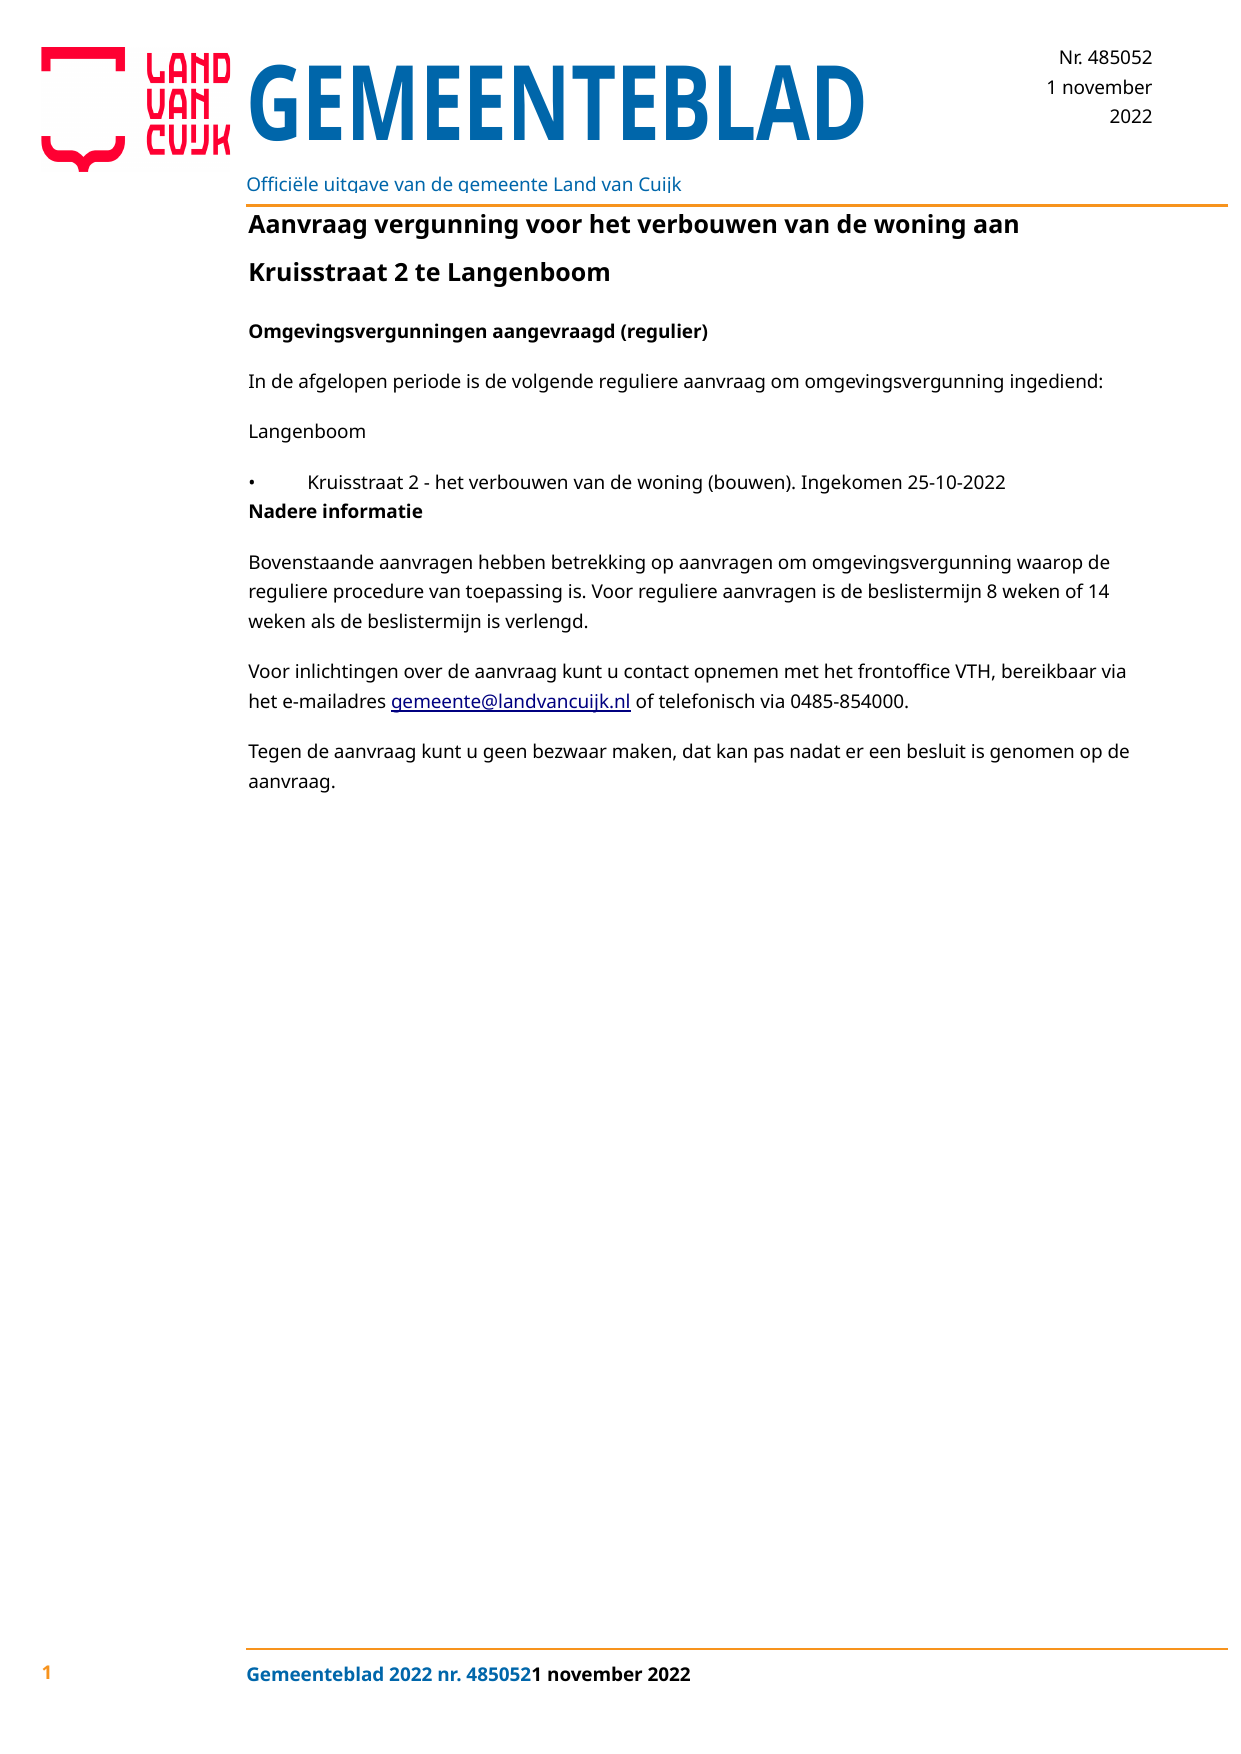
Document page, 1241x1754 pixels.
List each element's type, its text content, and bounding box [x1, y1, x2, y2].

text Bovenstaande aanvragen hebben betrekking op aanvragen om omgevingsvergunning waarop de reguliere procedure van toepassing is. Voor reguliere aanvragen is de beslistermijn 8 weken of 14 weken als de beslistermijn is verlengd. [248, 549, 1152, 634]
text In de afgelopen periode is de volgende reguliere aanvraag om omgevingsvergunning ingediend: [248, 368, 1152, 394]
list Kruisstraat 2 - het verbouwen van de woning (bouwen). Ingekomen 25-10-2022 [248, 469, 1152, 495]
text Tegen de aanvraag kunt u geen bezwaar maken, dat kan pas nadat er een besluit is genomen op de aanvraag. [248, 739, 1152, 794]
text Nadere informatie [248, 499, 1152, 524]
text Omgevingsvergunningen aangevraagd (regulier) [248, 318, 1152, 344]
text Langenboom [248, 419, 1152, 444]
picture [41, 47, 231, 172]
text Aanvraag vergunning voor het verbouwen van de woning aan Kruisstraat 2 te Langenboom [248, 207, 1152, 288]
text Voor inlichtingen over de aanvraag kunt u contact opnemen met het frontoffice VTH, bereikbaar via het e-mailadres gemeente@landvancuijk.nl of telefonisch via 0485-854000. [248, 659, 1152, 714]
